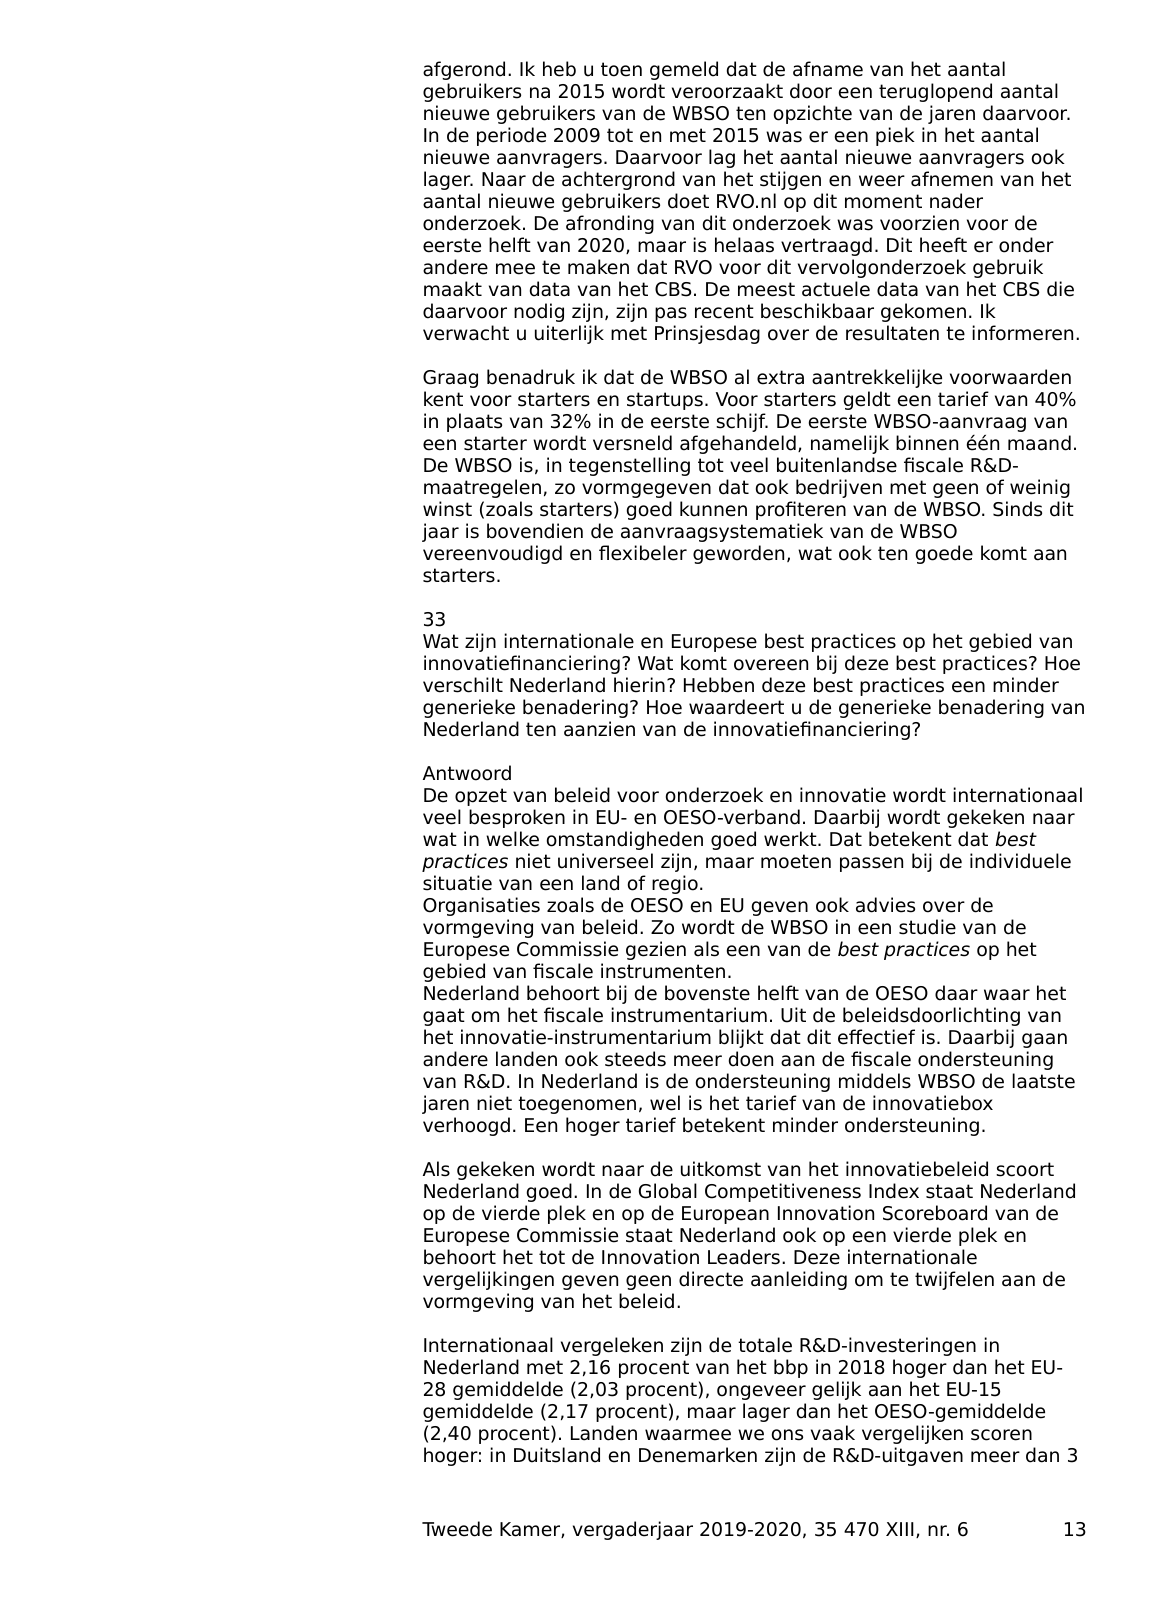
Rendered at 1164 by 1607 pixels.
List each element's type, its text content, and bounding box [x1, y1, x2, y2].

text Wat zijn internationale en Europese best practices op het gebied van innovatiefinanciering? Wat komt overeen bij deze best practices? Hoe verschilt Nederland hierin? Hebben deze best practices een minder generieke benadering? Hoe waardeert u de generieke benadering van Nederland ten aanzien van de innovatiefinanciering? [422, 631, 1087, 741]
text Internationaal vergeleken zijn de totale R&D-investeringen in Nederland met 2,16 procent van het bbp in 2018 hoger dan het EU-28 gemiddelde (2,03 procent), ongeveer gelijk aan het EU-15 gemiddelde (2,17 procent), maar lager dan het OESO-gemiddelde (2,40 procent). Landen waarmee we ons vaak vergelijken scoren hoger: in Duitsland en Denemarken zijn de R&D-uitgaven meer dan 3 [422, 1335, 1087, 1467]
text Graag benadruk ik dat de WBSO al extra aantrekkelijke voorwaarden kent voor starters en startups. Voor starters geldt een tarief van 40% in plaats van 32% in de eerste schijf. De eerste WBSO-aanvraag van een starter wordt versneld afgehandeld, namelijk binnen één maand. De WBSO is, in tegenstelling tot veel buitenlandse fiscale R&D-maatregelen, zo vormgegeven dat ook bedrijven met geen of weinig winst (zoals starters) goed kunnen profiteren van de WBSO. Sinds dit jaar is bovendien de aanvraagsystematiek van de WBSO vereenvoudigd en flexibeler geworden, wat ook ten goede komt aan starters. [422, 367, 1087, 587]
text afgerond. Ik heb u toen gemeld dat de afname van het aantal gebruikers na 2015 wordt veroorzaakt door een teruglopend aantal nieuwe gebruikers van de WBSO ten opzichte van de jaren daarvoor. In de periode 2009 tot en met 2015 was er een piek in het aantal nieuwe aanvragers. Daarvoor lag het aantal nieuwe aanvragers ook lager. Naar de achtergrond van het stijgen en weer afnemen van het aantal nieuwe gebruikers doet RVO.nl op dit moment nader onderzoek. De afronding van dit onderzoek was voorzien voor de eerste helft van 2020, maar is helaas vertraagd. Dit heeft er onder andere mee te maken dat RVO voor dit vervolgonderzoek gebruik maakt van data van het CBS. De meest actuele data van het CBS die daarvoor nodig zijn, zijn pas recent beschikbaar gekomen. Ik verwacht u uiterlijk met Prinsjesdag over de resultaten te informeren. [422, 59, 1087, 345]
text De opzet van beleid voor onderzoek en innovatie wordt internationaal veel besproken in EU- en OESO-verband. Daarbij wordt gekeken naar wat in welke omstandigheden goed werkt. Dat betekent dat best practices niet universeel zijn, maar moeten passen bij de individuele situatie van een land of regio. [422, 785, 1087, 895]
text Als gekeken wordt naar de uitkomst van het innovatiebeleid scoort Nederland goed. In de Global Competitiveness Index staat Nederland op de vierde plek en op de European Innovation Scoreboard van de Europese Commissie staat Nederland ook op een vierde plek en behoort het tot de Innovation Leaders. Deze internationale vergelijkingen geven geen directe aanleiding om te twijfelen aan de vormgeving van het beleid. [422, 1159, 1087, 1313]
text 33 [422, 609, 1087, 631]
text Nederland behoort bij de bovenste helft van de OESO daar waar het gaat om het fiscale instrumentarium. Uit de beleidsdoorlichting van het innovatie-instrumentarium blijkt dat dit effectief is. Daarbij gaan andere landen ook steeds meer doen aan de fiscale ondersteuning van R&D. In Nederland is de ondersteuning middels WBSO de laatste jaren niet toegenomen, wel is het tarief van de innovatiebox verhoogd. Een hoger tarief betekent minder ondersteuning. [422, 983, 1087, 1137]
text Antwoord [422, 763, 1087, 785]
text Organisaties zoals de OESO en EU geven ook advies over de vormgeving van beleid. Zo wordt de WBSO in een studie van de Europese Commissie gezien als een van de best practices op het gebied van fiscale instrumenten. [422, 895, 1087, 983]
